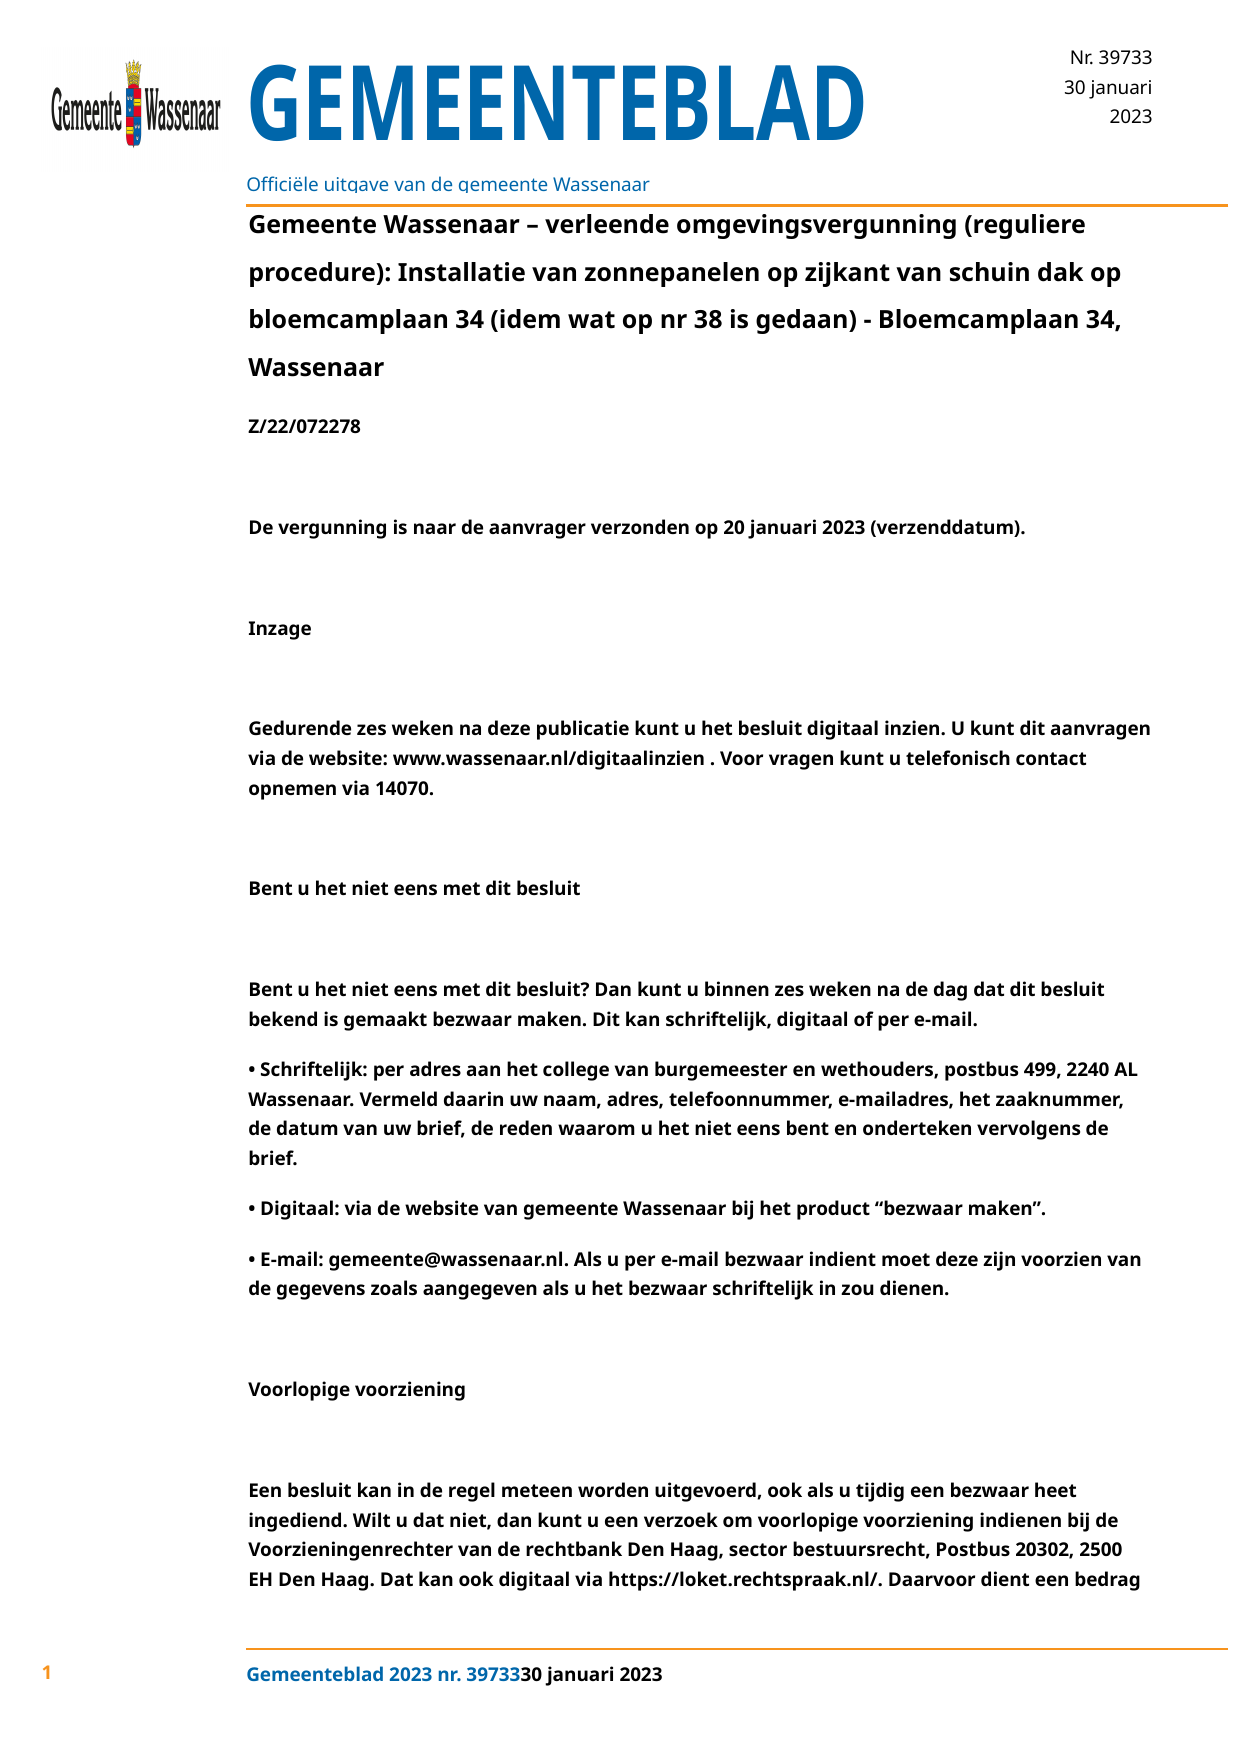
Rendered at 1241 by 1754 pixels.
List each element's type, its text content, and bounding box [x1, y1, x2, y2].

text Gedurende zes weken na deze publicatie kunt u het besluit digitaal inzien. U kunt dit aanvragen via de website: www.wassenaar.nl/digitaalinzien . Voor vragen kunt u telefonisch contact opnemen via 14070. [248, 716, 1152, 801]
text Inzage [248, 615, 1152, 641]
text Een besluit kan in de regel meteen worden uitgevoerd, ook als u tijdig een bezwaar heet ingediend. Wilt u dat niet, dan kunt u een verzoek om voorlopige voorziening indienen bij de Voorzieningenrechter van de rechtbank Den Haag, sector bestuursrecht, Postbus 20302, 2500 EH Den Haag. Dat kan ook digitaal via https://loket.rechtspraak.nl/. Daarvoor dient een bedrag [248, 1477, 1152, 1592]
text De vergunning is naar de aanvrager verzonden op 20 januari 2023 (verzenddatum). [248, 514, 1152, 540]
text Z/22/072278 [248, 413, 1152, 439]
text Bent u het niet eens met dit besluit [248, 876, 1152, 901]
text Voorlopige voorziening [248, 1376, 1152, 1402]
text Bent u het niet eens met dit besluit? Dan kunt u binnen zes weken na de dag dat dit besluit bekend is gemaakt bezwaar maken. Dit kan schriftelijk, digitaal of per e-mail. [248, 976, 1152, 1032]
picture [41, 47, 231, 172]
text • Digitaal: via de website van gemeente Wassenaar bij het product “bezwaar maken”. [248, 1196, 1152, 1221]
text Gemeente Wassenaar – verleende omgevingsvergunning (reguliere procedure): Installatie van zonnepanelen op zijkant van schuin dak op bloemcamplaan 34 (idem wat op nr 38 is gedaan) - Bloemcamplaan 34, Wassenaar [248, 207, 1152, 384]
text • E-mail: gemeente@wassenaar.nl. Als u per e-mail bezwaar indient moet deze zijn voorzien van de gegevens zoals aangegeven als u het bezwaar schriftelijk in zou dienen. [248, 1246, 1152, 1301]
text • Schriftelijk: per adres aan het college van burgemeester en wethouders, postbus 499, 2240 AL Wassenaar. Vermeld daarin uw naam, adres, telefoonnummer, e-mailadres, het zaaknummer, de datum van uw brief, de reden waarom u het niet eens bent en onderteken vervolgens de brief. [248, 1056, 1152, 1171]
